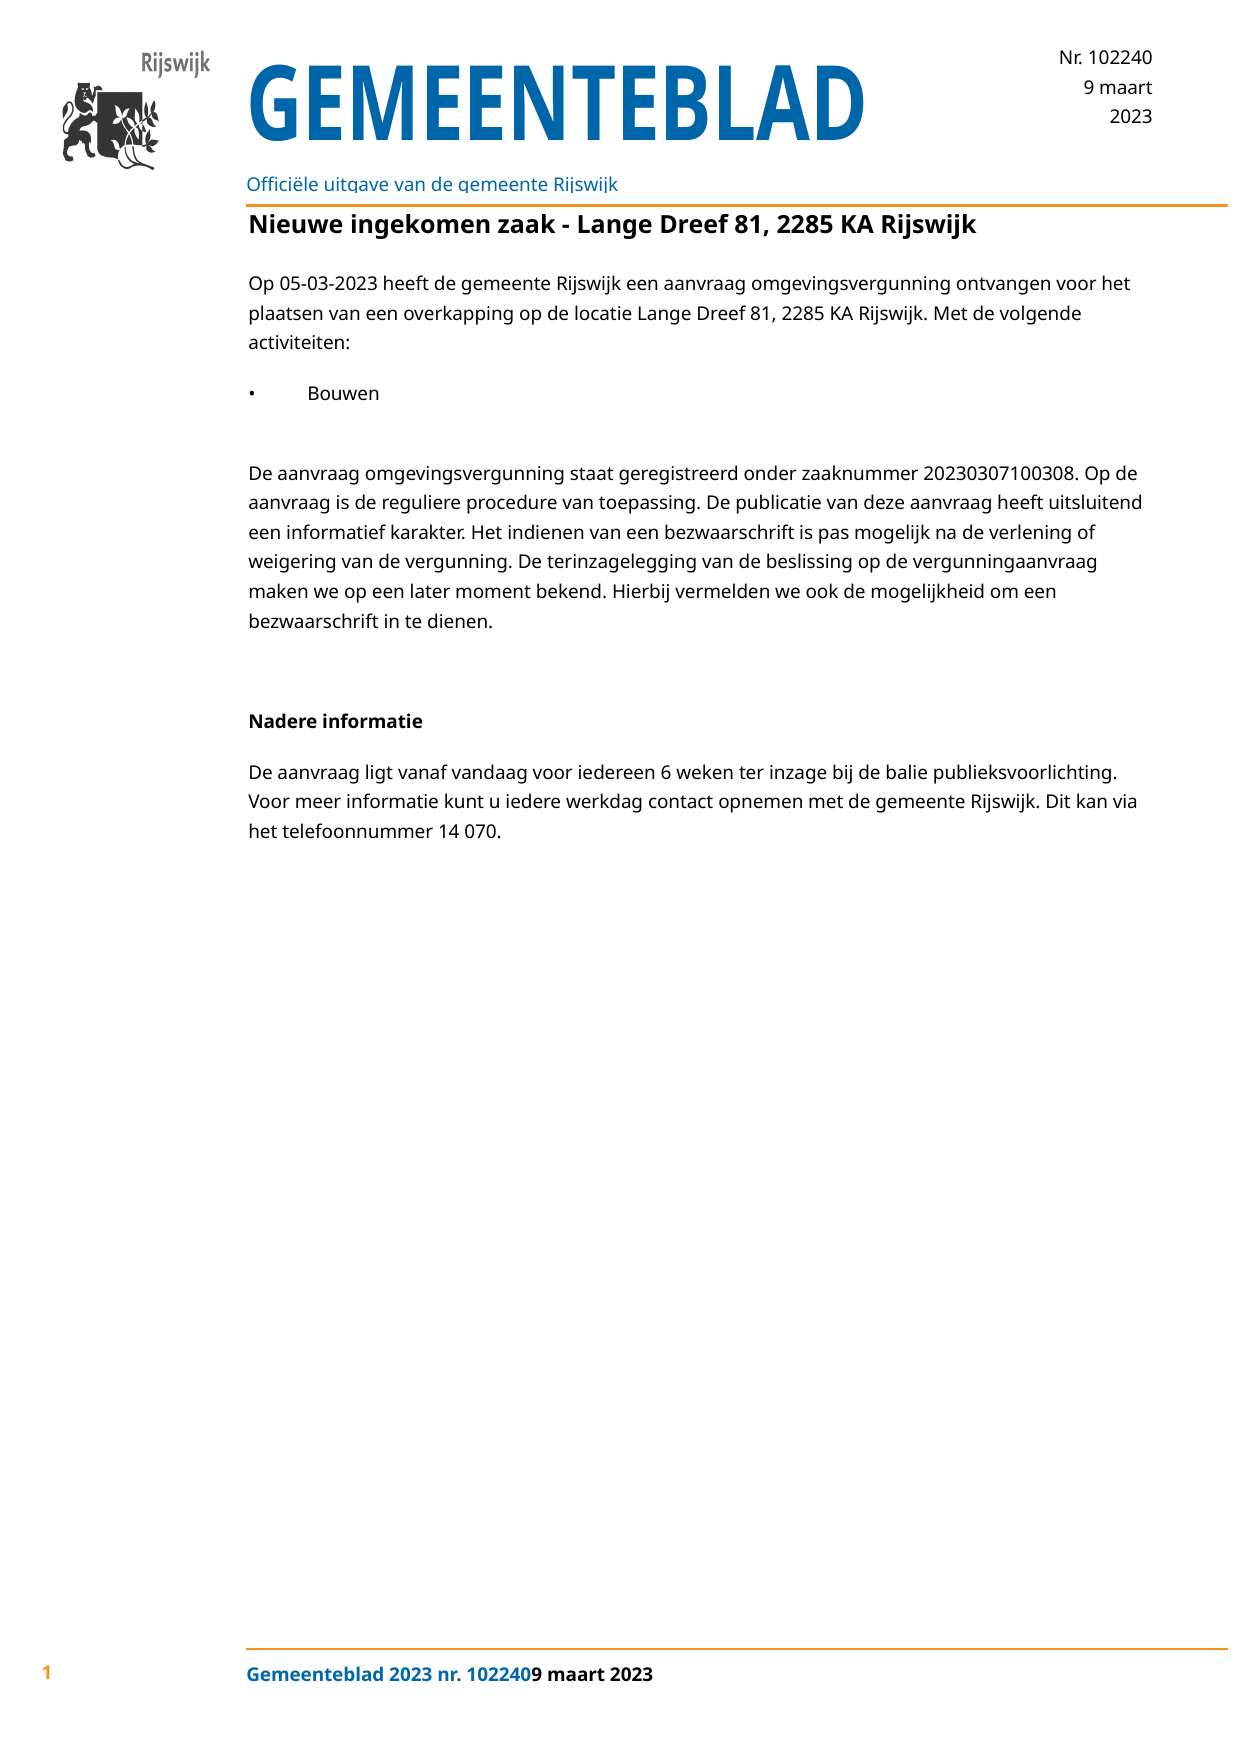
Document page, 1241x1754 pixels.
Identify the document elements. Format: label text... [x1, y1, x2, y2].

text De aanvraag ligt vanaf vandaag voor iedereen 6 weken ter inzage bij de balie publieksvoorlichting. Voor meer informatie kunt u iedere werkdag contact opnemen met de gemeente Rijswijk. Dit kan via het telefoonnummer 14 070. [248, 759, 1152, 844]
picture [41, 47, 231, 172]
list Bouwen [248, 380, 1152, 406]
text Nieuwe ingekomen zaak - Lange Dreef 81, 2285 KA Rijswijk [248, 207, 1152, 241]
text De aanvraag omgevingsvergunning staat geregistreerd onder zaaknummer 20230307100308. Op de aanvraag is de reguliere procedure van toepassing. De publicatie van deze aanvraag heeft uitsluitend een informatief karakter. Het indienen van een bezwaarschrift is pas mogelijk na de verlening of weigering van de vergunning. De terinzagelegging van de beslissing op de vergunningaanvraag maken we op een later moment bekend. Hierbij vermelden we ook de mogelijkheid om een bezwaarschrift in te dienen. [248, 460, 1152, 633]
text Op 05-03-2023 heeft de gemeente Rijswijk een aanvraag omgevingsvergunning ontvangen voor het plaatsen van een overkapping op de locatie Lange Dreef 81, 2285 KA Rijswijk. Met de volgende activiteiten: [248, 270, 1152, 355]
text Nadere informatie [248, 709, 1152, 734]
